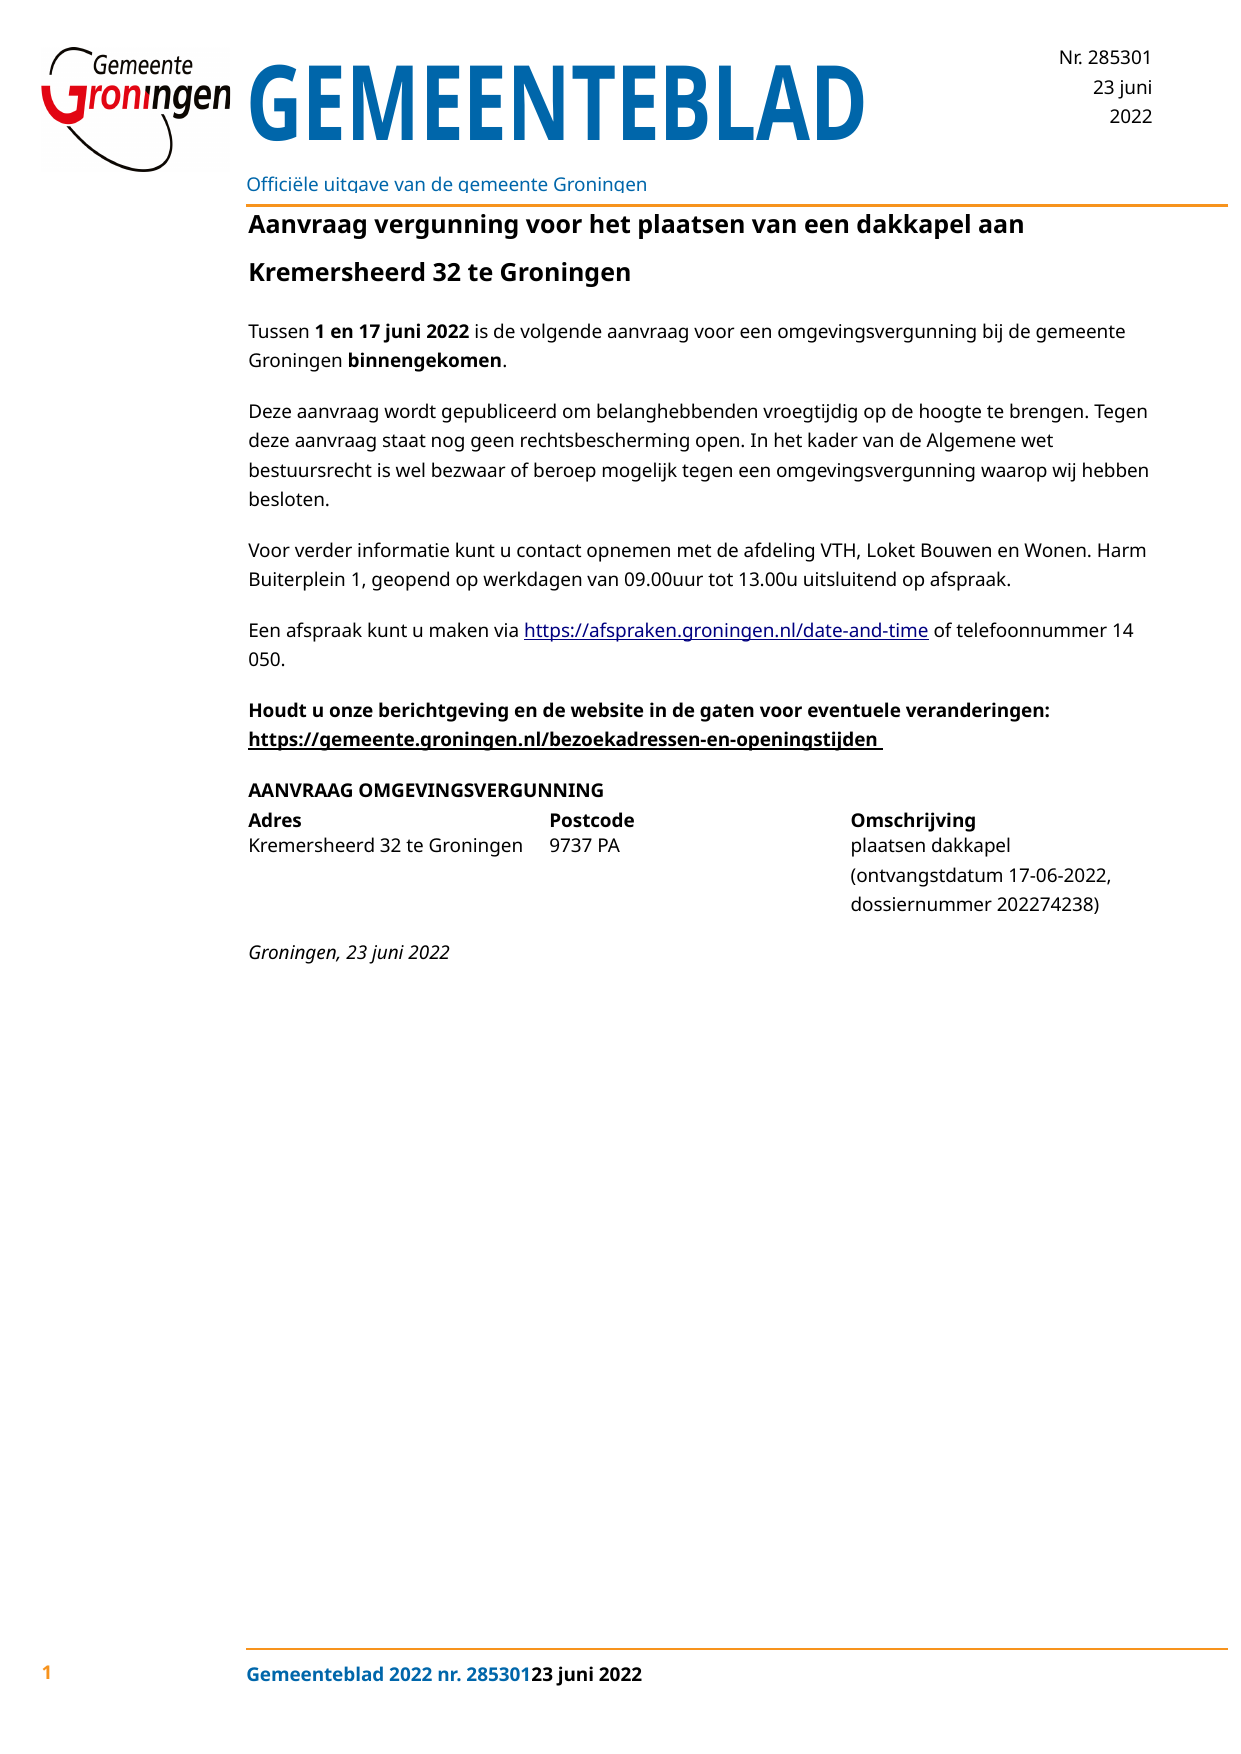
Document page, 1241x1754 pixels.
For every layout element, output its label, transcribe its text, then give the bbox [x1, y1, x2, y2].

table_cell plaatsen dakkapel (ontvangstdatum 17-06-2022, dossiernummer 202274238) [850, 833, 1152, 917]
picture [41, 47, 231, 172]
table_header Omschrijving [850, 807, 1152, 832]
table_header Postcode [549, 807, 850, 832]
text Aanvraag vergunning voor het plaatsen van een dakkapel aan Kremersheerd 32 te Groningen [248, 207, 1152, 288]
text Groningen, 23 juni 2022 [248, 939, 1152, 964]
text AANVRAAG OMGEVINGSVERGUNNING [248, 777, 1152, 803]
table_cell 9737 PA [549, 833, 850, 917]
table_header Adres [248, 807, 549, 832]
table_cell Kremersheerd 32 te Groningen [248, 833, 549, 917]
text Voor verder informatie kunt u contact opnemen met de afdeling VTH, Loket Bouwen en Wonen. Harm Buiterplein 1, geopend op werkdagen van 09.00uur tot 13.00u uitsluitend op afspraak. [248, 537, 1152, 592]
text Een afspraak kunt u maken via https://afspraken.groningen.nl/date-and-time of telefoonnummer 14 050. [248, 617, 1152, 672]
text Houdt u onze berichtgeving en de website in de gaten voor eventuele veranderingen: https://gemeente.groningen.nl/bezoekadressen-en-openingstijden [248, 697, 1152, 752]
text Tussen 1 en 17 juni 2022 is de volgende aanvraag voor een omgevingsvergunning bij de gemeente Groningen binnengekomen. [248, 318, 1152, 373]
text Deze aanvraag wordt gepubliceerd om belanghebbenden vroegtijdig op de hoogte te brengen. Tegen deze aanvraag staat nog geen rechtsbescherming open. In het kader van de Algemene wet bestuursrecht is wel bezwaar of beroep mogelijk tegen een omgevingsvergunning waarop wij hebben besloten. [248, 398, 1152, 512]
